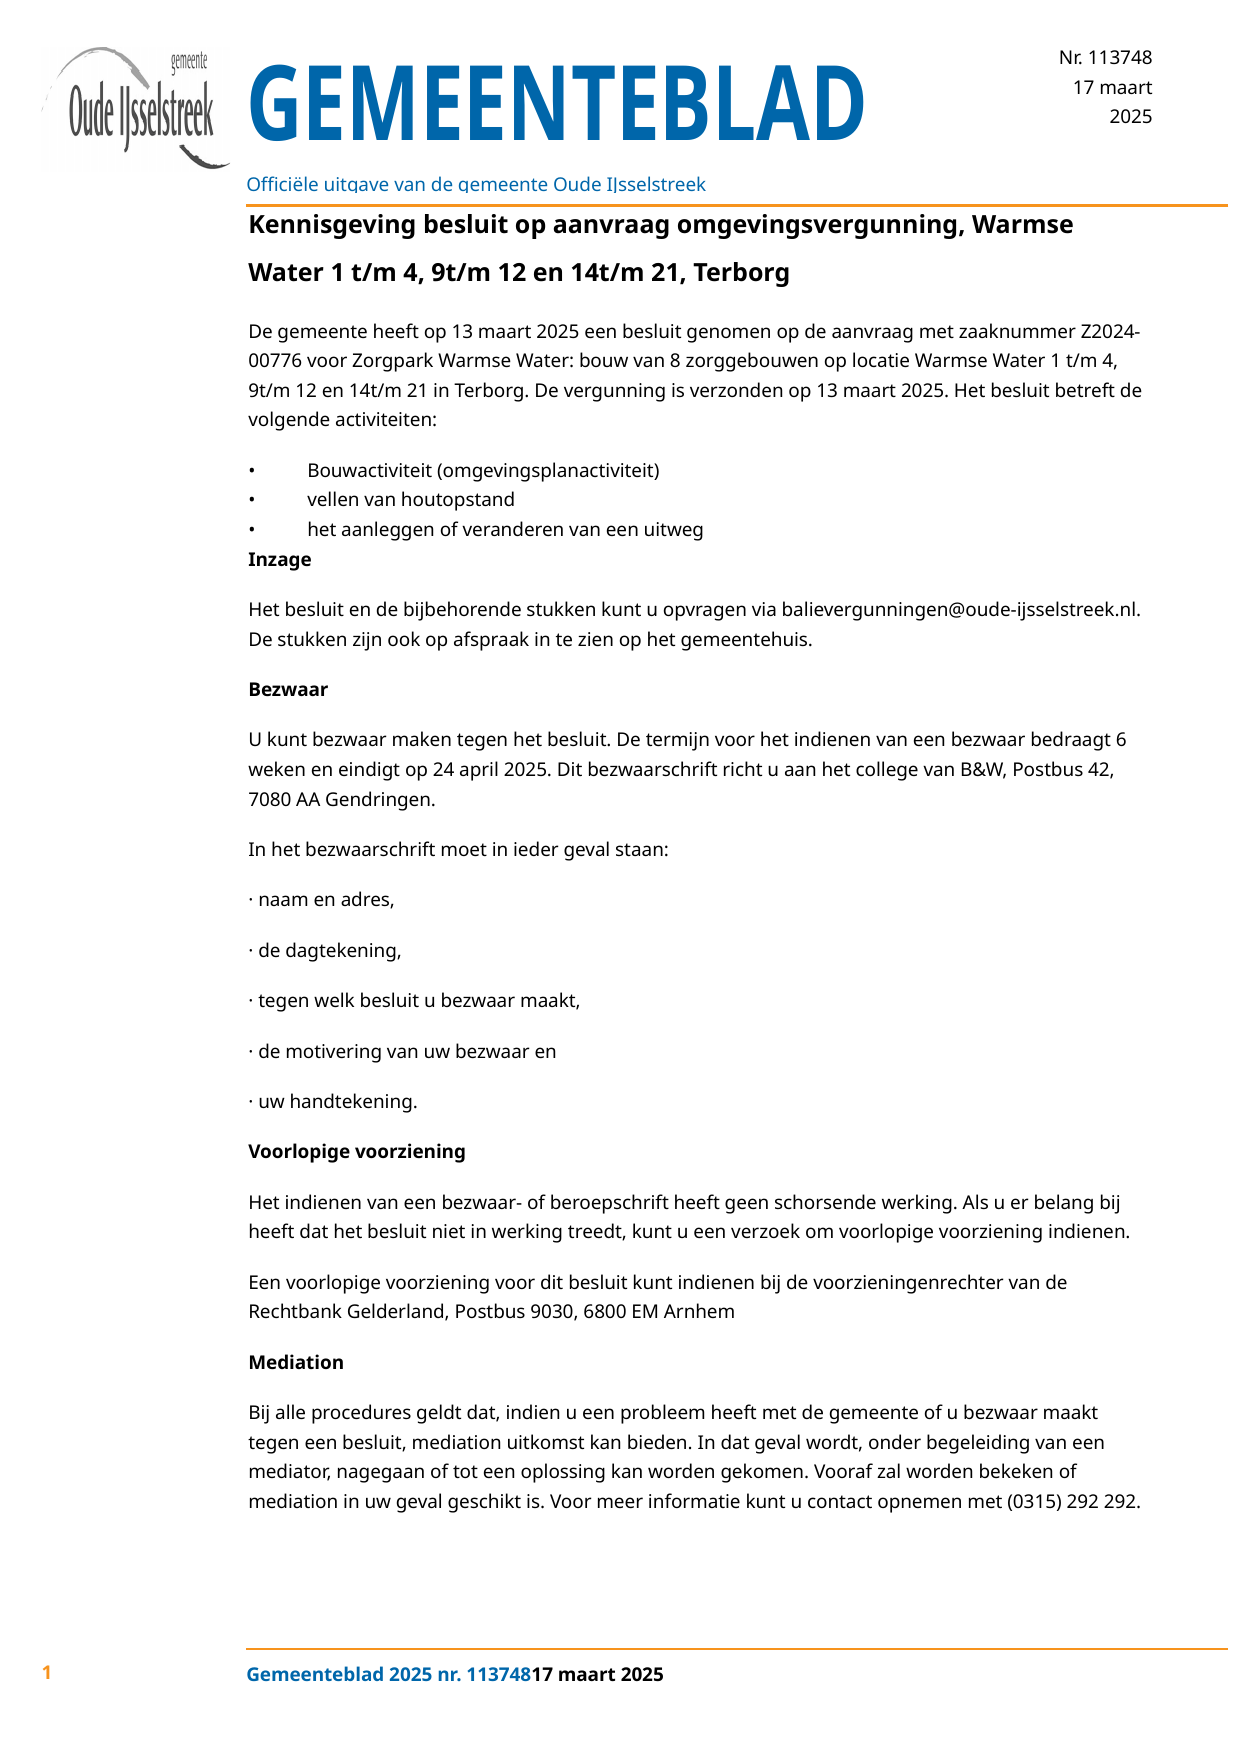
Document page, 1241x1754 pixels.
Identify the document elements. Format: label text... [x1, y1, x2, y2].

text Mediation [248, 1349, 1152, 1375]
text Kennisgeving besluit op aanvraag omgevingsvergunning, Warmse Water 1 t/m 4, 9t/m 12 en 14t/m 21, Terborg [248, 207, 1152, 288]
text Een voorlopige voorziening voor dit besluit kunt indienen bij de voorzieningenrechter van de Rechtbank Gelderland, Postbus 9030, 6800 EM Arnhem [248, 1269, 1152, 1324]
text Inzage [248, 546, 1152, 572]
text Bij alle procedures geldt dat, indien u een probleem heeft met de gemeente of u bezwaar maakt tegen een besluit, mediation uitkomst kan bieden. In dat geval wordt, onder begeleiding van een mediator, nagegaan of tot een oplossing kan worden gekomen. Vooraf zal worden bekeken of mediation in uw geval geschikt is. Voor meer informatie kunt u contact opnemen met (0315) 292 292. [248, 1399, 1152, 1514]
text Bezwaar [248, 676, 1152, 702]
text · tegen welk besluit u bezwaar maakt, [248, 987, 1152, 1013]
text · naam en adres, [248, 887, 1152, 912]
text In het bezwaarschrift moet in ieder geval staan: [248, 836, 1152, 862]
list vellen van houtopstand [248, 487, 1152, 512]
text Voorlopige voorziening [248, 1139, 1152, 1164]
text Het indienen van een bezwaar- of beroepschrift heeft geen schorsende werking. Als u er belang bij heeft dat het besluit niet in werking treedt, kunt u een verzoek om voorlopige voorziening indienen. [248, 1189, 1152, 1244]
text · de motivering van uw bezwaar en [248, 1038, 1152, 1064]
text De gemeente heeft op 13 maart 2025 een besluit genomen op de aanvraag met zaaknummer Z2024-00776 voor Zorgpark Warmse Water: bouw van 8 zorggebouwen op locatie Warmse Water 1 t/m 4, 9t/m 12 en 14t/m 21 in Terborg. De vergunning is verzonden op 13 maart 2025. Het besluit betreft de volgende activiteiten: [248, 318, 1152, 432]
picture [41, 47, 231, 172]
text Het besluit en de bijbehorende stukken kunt u opvragen via balievergunningen@oude-ijsselstreek.nl. De stukken zijn ook op afspraak in te zien op het gemeentehuis. [248, 596, 1152, 652]
text U kunt bezwaar maken tegen het besluit. De termijn voor het indienen van een bezwaar bedraagt 6 weken en eindigt op 24 april 2025. Dit bezwaarschrift richt u aan het college van B&W, Postbus 42, 7080 AA Gendringen. [248, 727, 1152, 812]
list Bouwactiviteit (omgevingsplanactiviteit) [248, 457, 1152, 483]
list het aanleggen of veranderen van een uitweg [248, 516, 1152, 542]
text · de dagtekening, [248, 937, 1152, 963]
text · uw handtekening. [248, 1088, 1152, 1114]
